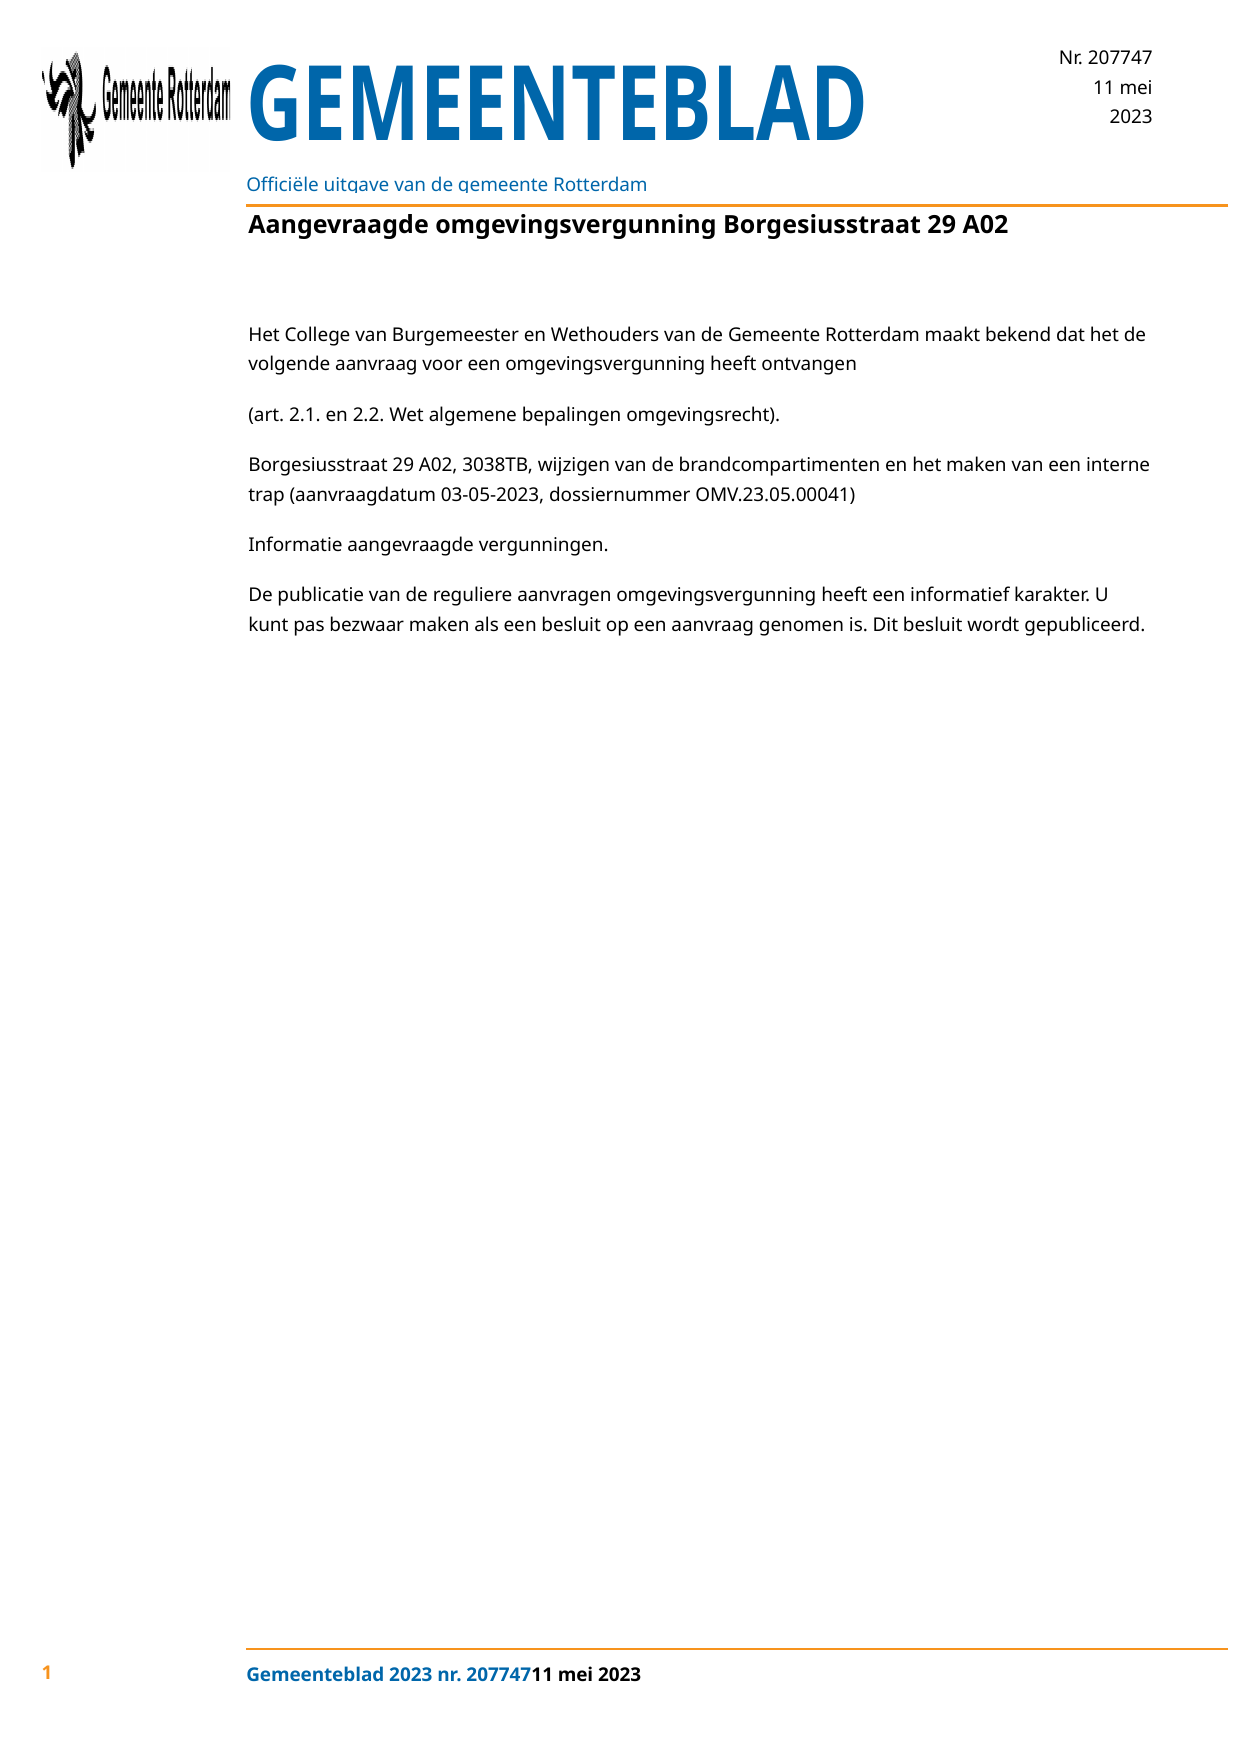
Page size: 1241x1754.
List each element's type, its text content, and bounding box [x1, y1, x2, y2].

text Informatie aangevraagde vergunningen. [248, 531, 1152, 557]
text (art. 2.1. en 2.2. Wet algemene bepalingen omgevingsrecht). [248, 401, 1152, 426]
picture [41, 47, 231, 172]
text Borgesiusstraat 29 A02, 3038TB, wijzigen van de brandcompartimenten en het maken van een interne trap (aanvraagdatum 03-05-2023, dossiernummer OMV.23.05.00041) [248, 451, 1152, 506]
text Aangevraagde omgevingsvergunning Borgesiusstraat 29 A02 [248, 207, 1152, 241]
text Het College van Burgemeester en Wethouders van de Gemeente Rotterdam maakt bekend dat het de volgende aanvraag voor een omgevingsvergunning heeft ontvangen [248, 321, 1152, 376]
text De publicatie van de reguliere aanvragen omgevingsvergunning heeft een informatief karakter. U kunt pas bezwaar maken als een besluit op een aanvraag genomen is. Dit besluit wordt gepubliceerd. [248, 582, 1152, 637]
